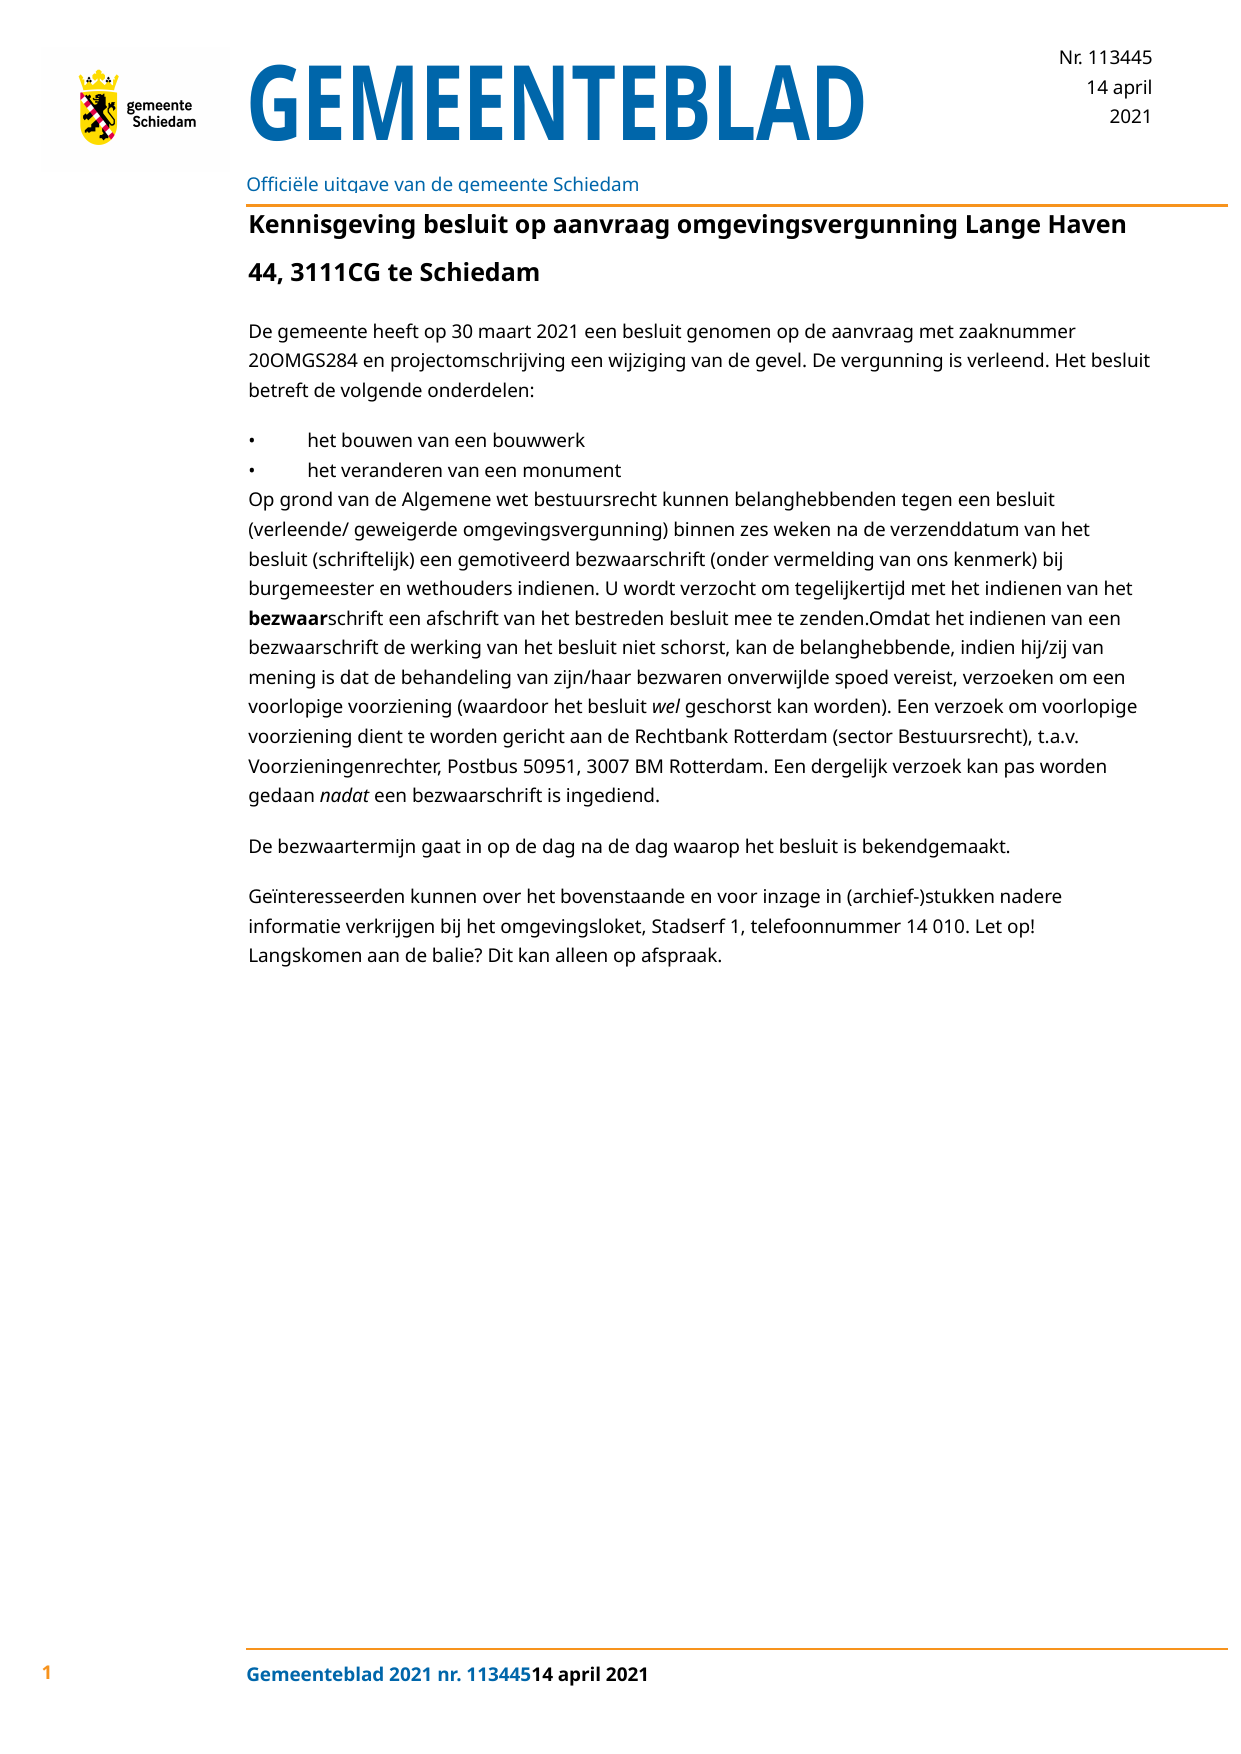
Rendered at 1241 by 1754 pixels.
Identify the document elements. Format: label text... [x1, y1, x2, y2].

text Geïnteresseerden kunnen over het bovenstaande en voor inzage in (archief-)stukken nadere informatie verkrijgen bij het omgevingsloket, Stadserf 1, telefoonnummer 14 010. Let op! Langskomen aan de balie? Dit kan alleen op afspraak. [248, 883, 1152, 968]
list het veranderen van een monument [248, 457, 1152, 483]
text De bezwaartermijn gaat in op de dag na de dag waarop het besluit is bekendgemaakt. [248, 833, 1152, 859]
picture [41, 47, 231, 172]
text Op grond van de Algemene wet bestuursrecht kunnen belanghebbenden tegen een besluit (verleende/ geweigerde omgevingsvergunning) binnen zes weken na de verzenddatum van het besluit (schriftelijk) een gemotiveerd bezwaarschrift (onder vermelding van ons kenmerk) bij burgemeester en wethouders indienen. U wordt verzocht om tegelijkertijd met het indienen van het bezwaarschrift een afschrift van het bestreden besluit mee te zenden.Omdat het indienen van een bezwaarschrift de werking van het besluit niet schorst, kan de belanghebbende, indien hij/zij van mening is dat de behandeling van zijn/haar bezwaren onverwijlde spoed vereist, verzoeken om een voorlopige voorziening (waardoor het besluit wel geschorst kan worden). Een verzoek om voorlopige voorziening dient te worden gericht aan de Rechtbank Rotterdam (sector Bestuursrecht), t.a.v. Voorzieningenrechter, Postbus 50951, 3007 BM Rotterdam. Een dergelijk verzoek kan pas worden gedaan nadat een bezwaarschrift is ingediend. [248, 487, 1152, 808]
list het bouwen van een bouwwerk [248, 427, 1152, 453]
text Kennisgeving besluit op aanvraag omgevingsvergunning Lange Haven 44, 3111CG te Schiedam [248, 207, 1152, 288]
text De gemeente heeft op 30 maart 2021 een besluit genomen op de aanvraag met zaaknummer 20OMGS284 en projectomschrijving een wijziging van de gevel. De vergunning is verleend. Het besluit betreft de volgende onderdelen: [248, 318, 1152, 403]
